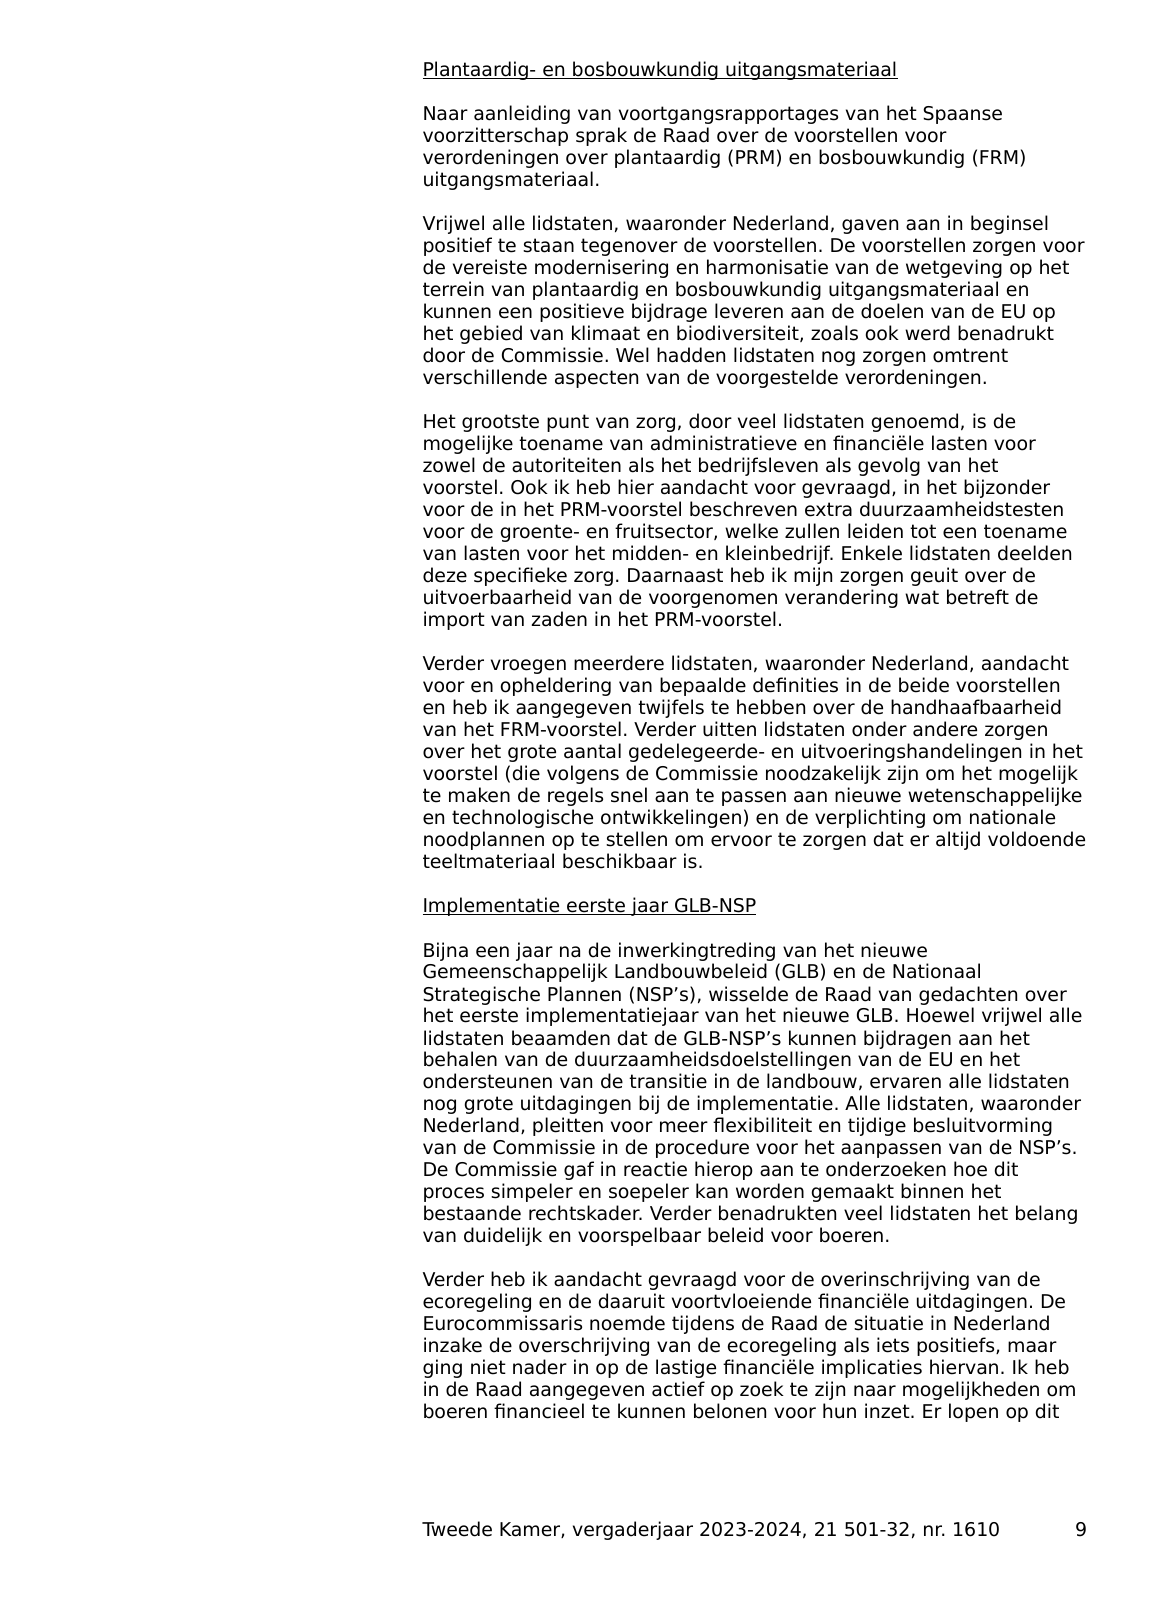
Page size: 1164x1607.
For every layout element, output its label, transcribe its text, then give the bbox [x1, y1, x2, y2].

text Naar aanleiding van voortgangsrapportages van het Spaanse voorzitterschap sprak de Raad over de voorstellen voor verordeningen over plantaardig (PRM) en bosbouwkundig (FRM) uitgangsmateriaal. [422, 103, 1087, 191]
text Bijna een jaar na de inwerkingtreding van het nieuwe Gemeenschappelijk Landbouwbeleid (GLB) en de Nationaal Strategische Plannen (NSP’s), wisselde de Raad van gedachten over het eerste implementatiejaar van het nieuwe GLB. Hoewel vrijwel alle lidstaten beaamden dat de GLB-NSP’s kunnen bijdragen aan het behalen van de duurzaamheidsdoelstellingen van de EU en het ondersteunen van de transitie in de landbouw, ervaren alle lidstaten nog grote uitdagingen bij de implementatie. Alle lidstaten, waaronder Nederland, pleitten voor meer flexibiliteit en tijdige besluitvorming van de Commissie in de procedure voor het aanpassen van de NSP’s. De Commissie gaf in reactie hierop aan te onderzoeken hoe dit proces simpeler en soepeler kan worden gemaakt binnen het bestaande rechtskader. Verder benadrukten veel lidstaten het belang van duidelijk en voorspelbaar beleid voor boeren. [422, 939, 1087, 1247]
text Verder heb ik aandacht gevraagd voor de overinschrijving van de ecoregeling en de daaruit voortvloeiende financiële uitdagingen. De Eurocommissaris noemde tijdens de Raad de situatie in Nederland inzake de overschrijving van de ecoregeling als iets positiefs, maar ging niet nader in op de lastige financiële implicaties hiervan. Ik heb in de Raad aangegeven actief op zoek te zijn naar mogelijkheden om boeren financieel te kunnen belonen voor hun inzet. Er lopen op dit [422, 1269, 1087, 1423]
text Het grootste punt van zorg, door veel lidstaten genoemd, is de mogelijke toename van administratieve en financiële lasten voor zowel de autoriteiten als het bedrijfsleven als gevolg van het voorstel. Ook ik heb hier aandacht voor gevraagd, in het bijzonder voor de in het PRM-voorstel beschreven extra duurzaamheidstesten voor de groente- en fruitsector, welke zullen leiden tot een toename van lasten voor het midden- en kleinbedrijf. Enkele lidstaten deelden deze specifieke zorg. Daarnaast heb ik mijn zorgen geuit over de uitvoerbaarheid van de voorgenomen verandering wat betreft de import van zaden in het PRM-voorstel. [422, 411, 1087, 631]
subtitle Plantaardig- en bosbouwkundig uitgangsmateriaal [422, 59, 1087, 81]
text Vrijwel alle lidstaten, waaronder Nederland, gaven aan in beginsel positief te staan tegenover de voorstellen. De voorstellen zorgen voor de vereiste modernisering en harmonisatie van de wetgeving op het terrein van plantaardig en bosbouwkundig uitgangsmateriaal en kunnen een positieve bijdrage leveren aan de doelen van de EU op het gebied van klimaat en biodiversiteit, zoals ook werd benadrukt door de Commissie. Wel hadden lidstaten nog zorgen omtrent verschillende aspecten van de voorgestelde verordeningen. [422, 213, 1087, 389]
subtitle Implementatie eerste jaar GLB-NSP [422, 895, 1087, 917]
text Verder vroegen meerdere lidstaten, waaronder Nederland, aandacht voor en opheldering van bepaalde definities in de beide voorstellen en heb ik aangegeven twijfels te hebben over de handhaafbaarheid van het FRM-voorstel. Verder uitten lidstaten onder andere zorgen over het grote aantal gedelegeerde- en uitvoeringshandelingen in het voorstel (die volgens de Commissie noodzakelijk zijn om het mogelijk te maken de regels snel aan te passen aan nieuwe wetenschappelijke en technologische ontwikkelingen) en de verplichting om nationale noodplannen op te stellen om ervoor te zorgen dat er altijd voldoende teeltmateriaal beschikbaar is. [422, 653, 1087, 873]
